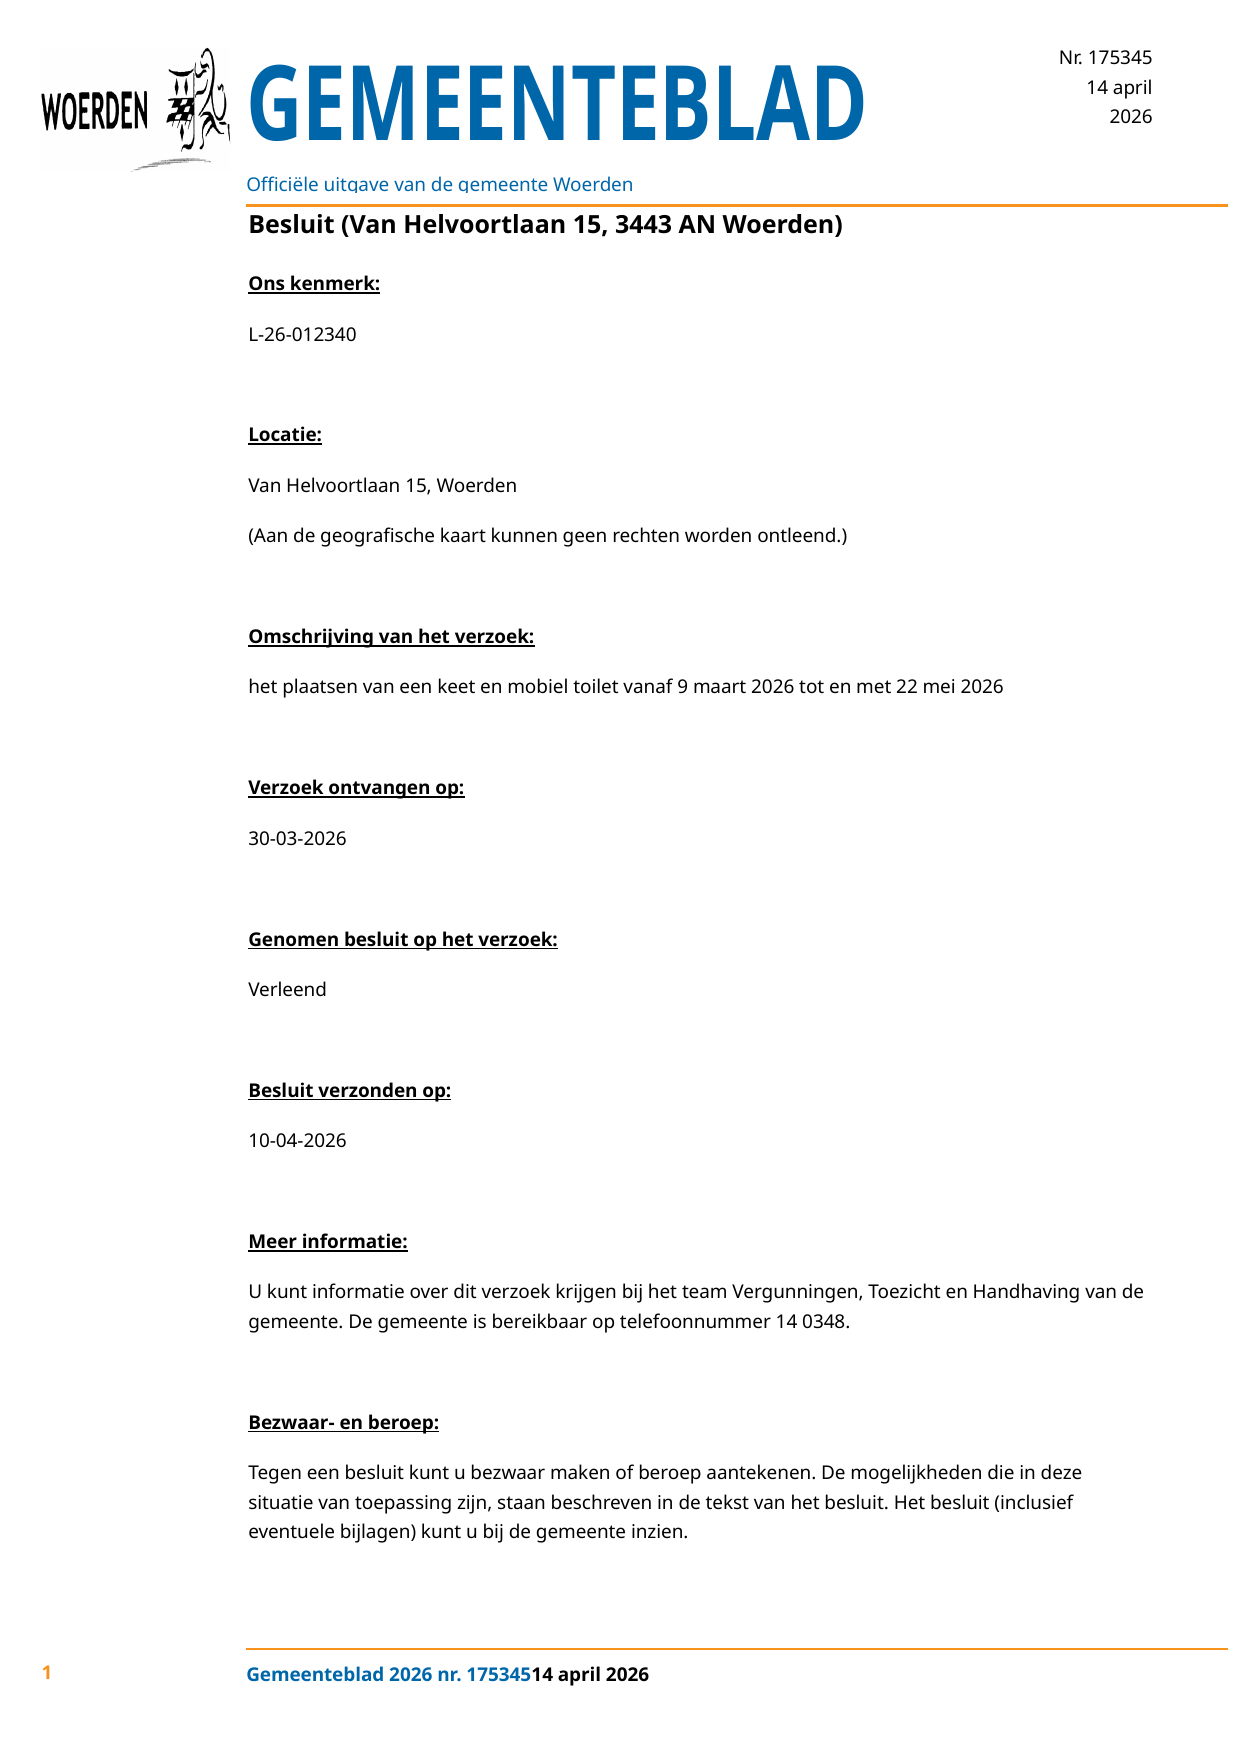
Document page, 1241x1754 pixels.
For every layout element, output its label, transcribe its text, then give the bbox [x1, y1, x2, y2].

text Tegen een besluit kunt u bezwaar maken of beroep aantekenen. De mogelijkheden die in deze situatie van toepassing zijn, staan beschreven in de tekst van het besluit. Het besluit (inclusief eventuele bijlagen) kunt u bij de gemeente inzien. [248, 1459, 1152, 1544]
text 10-04-2026 [248, 1127, 1152, 1153]
text Omschrijving van het verzoek: [248, 623, 1152, 649]
text Van Helvoortlaan 15, Woerden [248, 472, 1152, 498]
text Besluit verzonden op: [248, 1077, 1152, 1103]
text Genomen besluit op het verzoek: [248, 926, 1152, 951]
text Bezwaar- en beroep: [248, 1409, 1152, 1435]
text Verleend [248, 976, 1152, 1002]
text Ons kenmerk: [248, 270, 1152, 296]
text L-26-012340 [248, 321, 1152, 346]
text 30-03-2026 [248, 825, 1152, 851]
text Verzoek ontvangen op: [248, 774, 1152, 800]
text Besluit (Van Helvoortlaan 15, 3443 AN Woerden) [248, 207, 1152, 241]
text Meer informatie: [248, 1228, 1152, 1254]
text (Aan de geografische kaart kunnen geen rechten worden ontleend.) [248, 522, 1152, 548]
picture [41, 47, 231, 172]
text het plaatsen van een keet en mobiel toilet vanaf 9 maart 2026 tot en met 22 mei 2026 [248, 674, 1152, 699]
text U kunt informatie over dit verzoek krijgen bij het team Vergunningen, Toezicht en Handhaving van de gemeente. De gemeente is bereikbaar op telefoonnummer 14 0348. [248, 1279, 1152, 1334]
text Locatie: [248, 422, 1152, 447]
